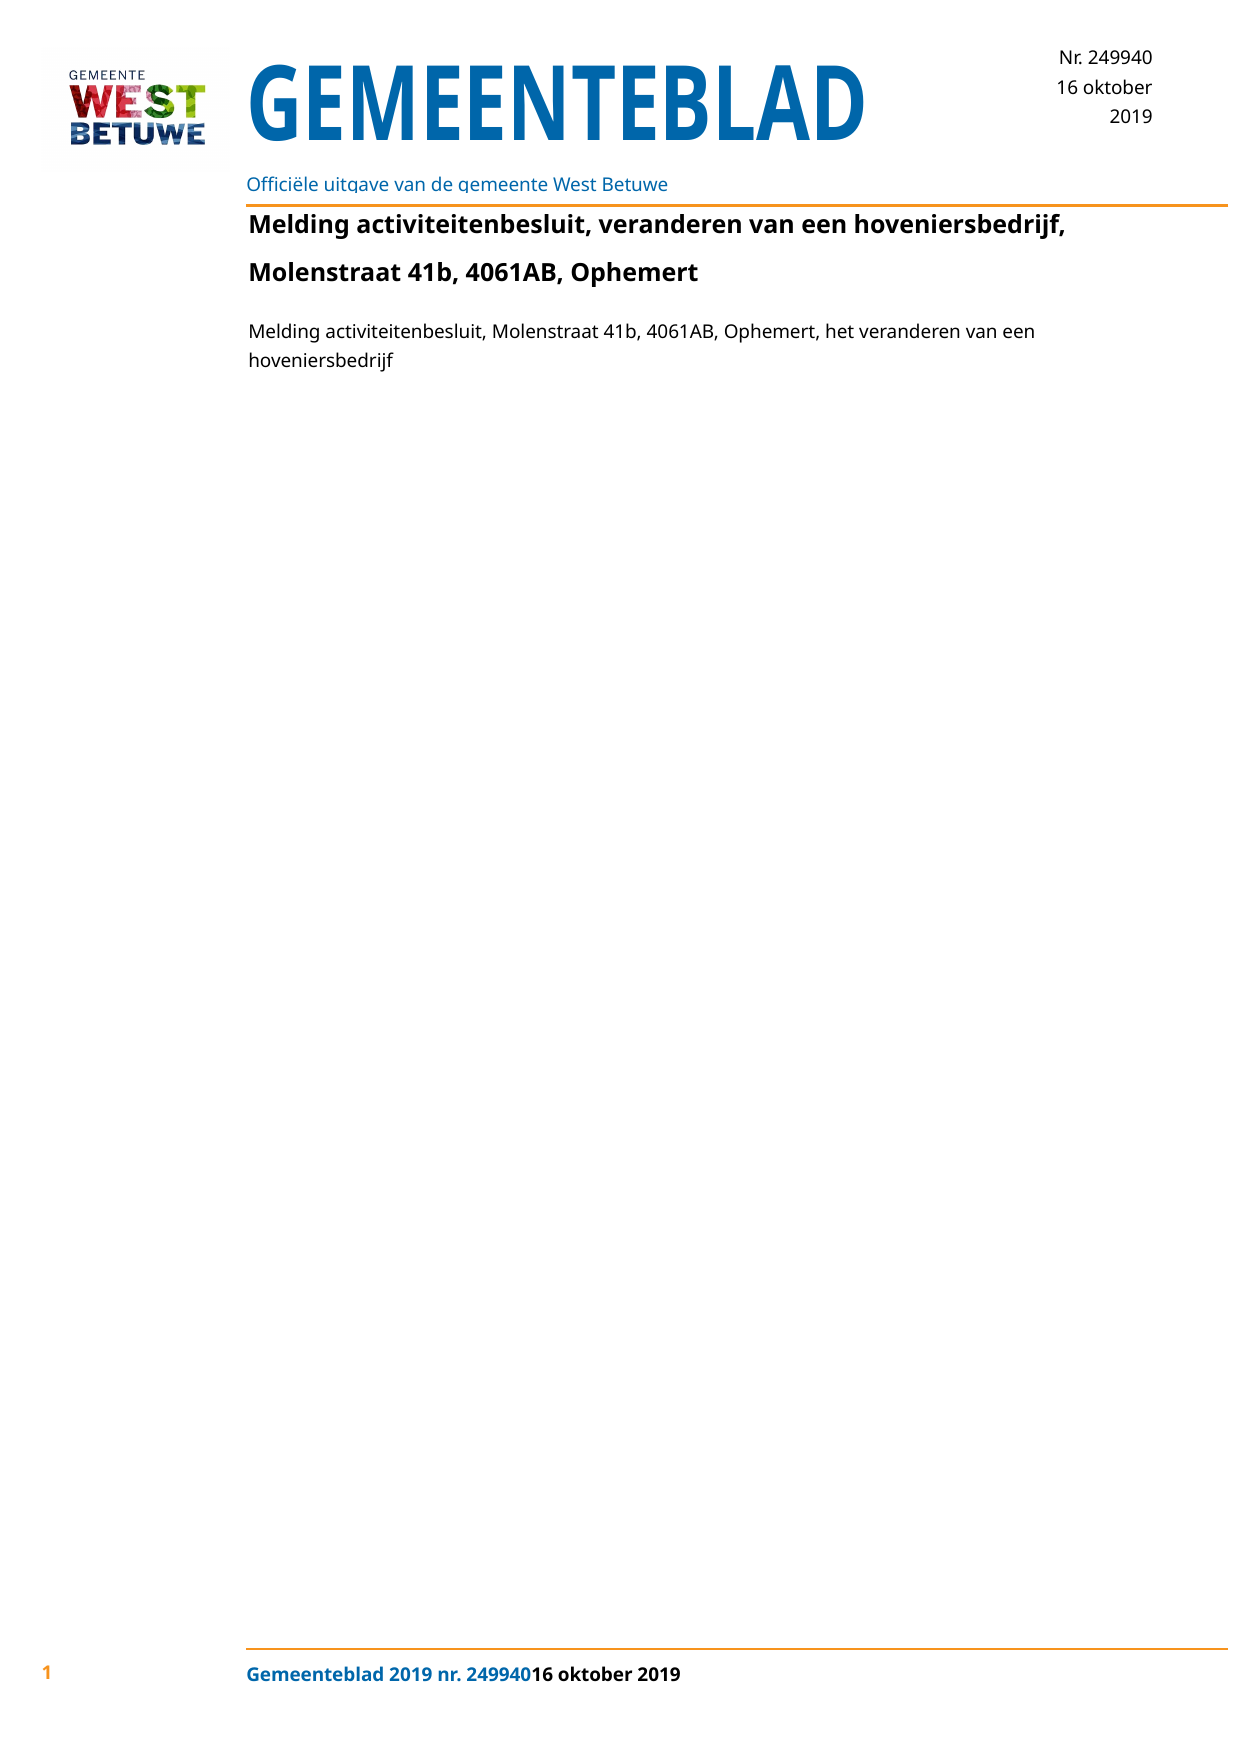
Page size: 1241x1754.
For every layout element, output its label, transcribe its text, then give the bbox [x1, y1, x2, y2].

text Melding activiteitenbesluit, veranderen van een hoveniersbedrijf, Molenstraat 41b, 4061AB, Ophemert [248, 207, 1152, 288]
picture [41, 47, 231, 172]
text Melding activiteitenbesluit, Molenstraat 41b, 4061AB, Ophemert, het veranderen van een hoveniersbedrijf [248, 318, 1152, 373]
